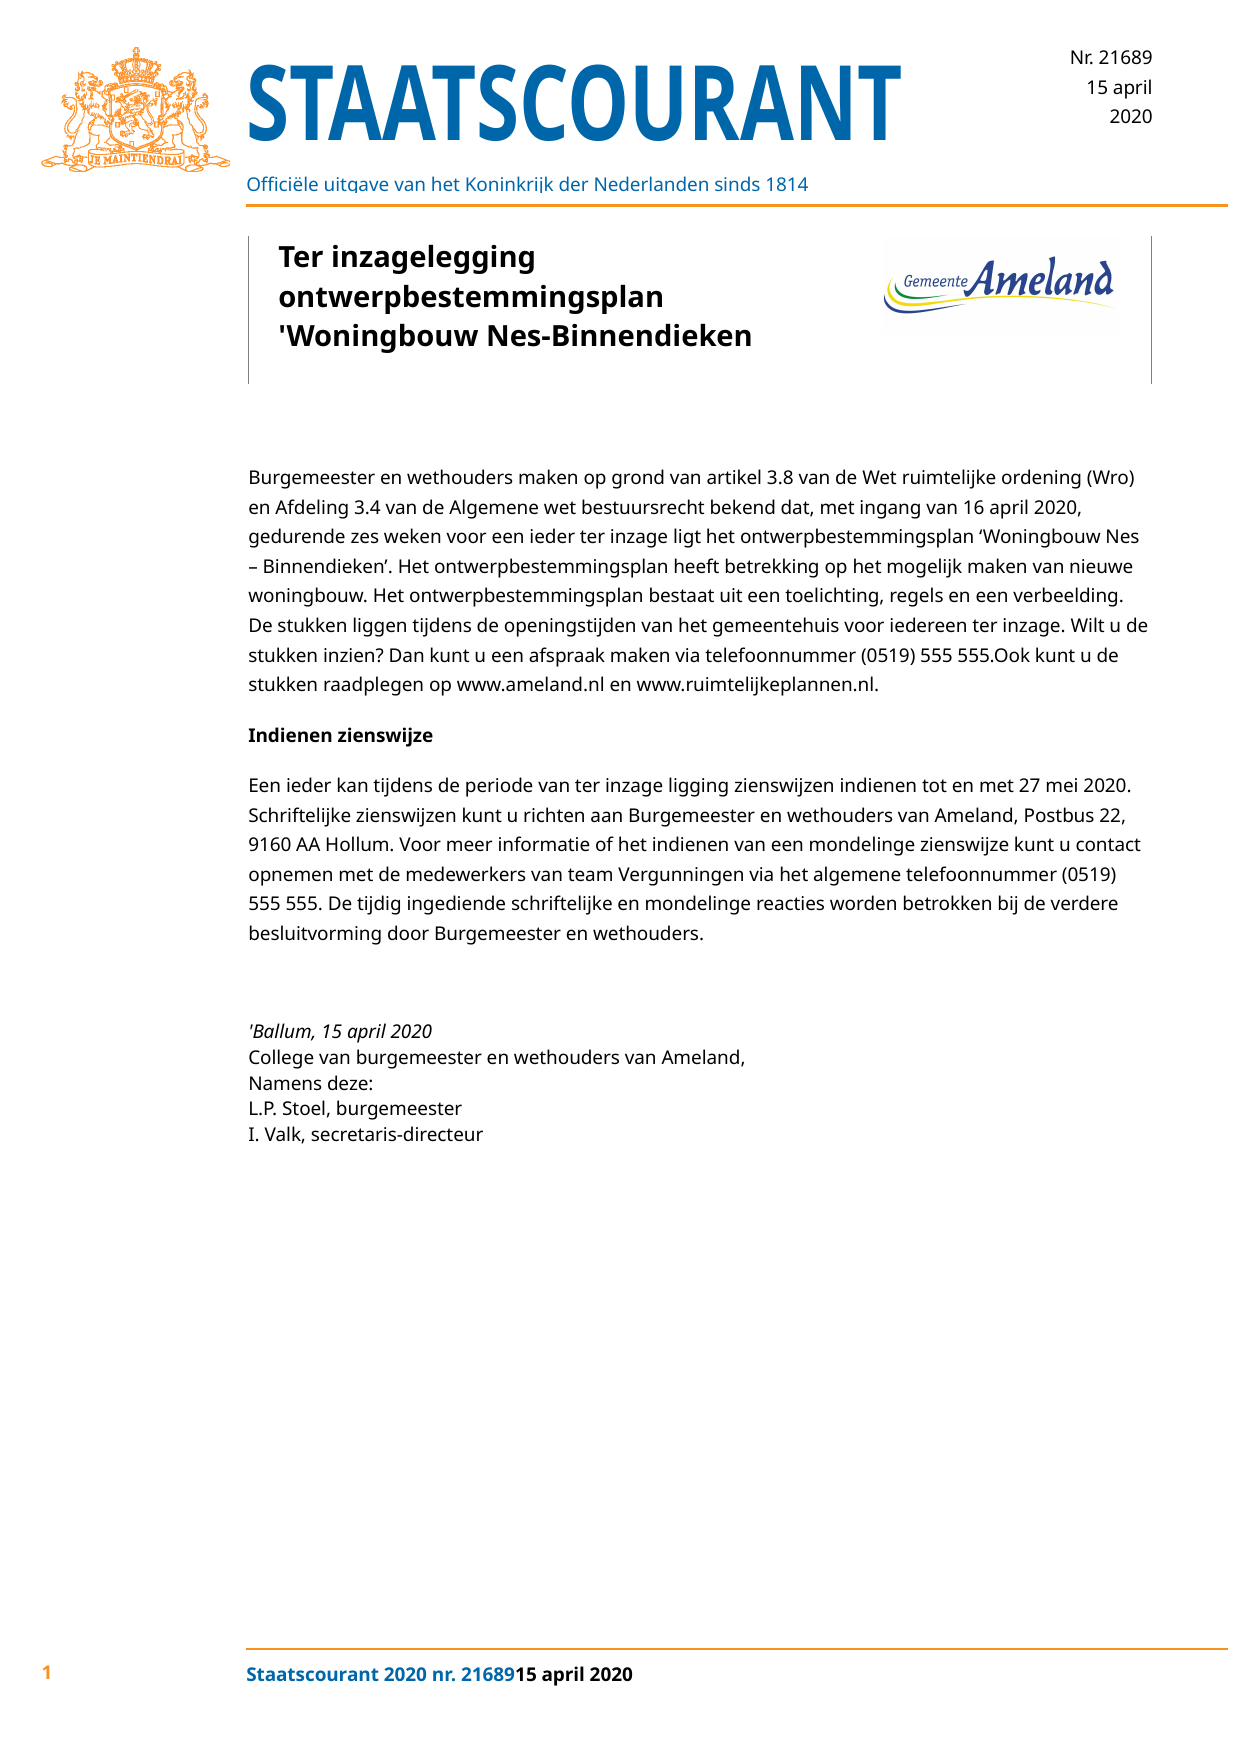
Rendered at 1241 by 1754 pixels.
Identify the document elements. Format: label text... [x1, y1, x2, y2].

text I. Valk, secretaris-directeur [248, 1121, 1152, 1147]
text L.P. Stoel, burgemeester [248, 1096, 1152, 1121]
table_header [850, 236, 1151, 384]
text Indienen zienswijze [248, 722, 1152, 748]
text Burgemeester en wethouders maken op grond van artikel 3.8 van de Wet ruimtelijke ordening (Wro) en Afdeling 3.4 van de Algemene wet bestuursrecht bekend dat, met ingang van 16 april 2020, gedurende zes weken voor een ieder ter inzage ligt het ontwerpbestemmingsplan ‘Woningbouw Nes – Binnendieken’. Het ontwerpbestemmingsplan heeft betrekking op het mogelijk maken van nieuwe woningbouw. Het ontwerpbestemmingsplan bestaat uit een toelichting, regels en een verbeelding. De stukken liggen tijdens de openingstijden van het gemeentehuis voor iedereen ter inzage. Wilt u de stukken inzien? Dan kunt u een afspraak maken via telefoonnummer (0519) 555 555.Ook kunt u de stukken raadplegen op www.ameland.nl en www.ruimtelijkeplannen.nl. [248, 464, 1152, 697]
table_header Ter inzagelegging ontwerpbestemmingsplan 'Woningbouw Nes-Binnendieken [249, 236, 850, 384]
picture [41, 47, 231, 172]
text College van burgemeester en wethouders van Ameland, [248, 1044, 1152, 1070]
text Een ieder kan tijdens de periode van ter inzage ligging zienswijzen indienen tot en met 27 mei 2020. Schriftelijke zienswijzen kunt u richten aan Burgemeester en wethouders van Ameland, Postbus 22, 9160 AA Hollum. Voor meer informatie of het indienen van een mondelinge zienswijze kunt u contact opnemen met de medewerkers van team Vergunningen via het algemene telefoonnummer (0519) 555 555. De tijdig ingediende schriftelijke en mondelinge reacties worden betrokken bij de verdere besluitvorming door Burgemeester en wethouders. [248, 772, 1152, 946]
text Namens deze: [248, 1070, 1152, 1096]
picture [882, 236, 1119, 335]
text 'Ballum, 15 april 2020 [248, 1018, 1152, 1044]
